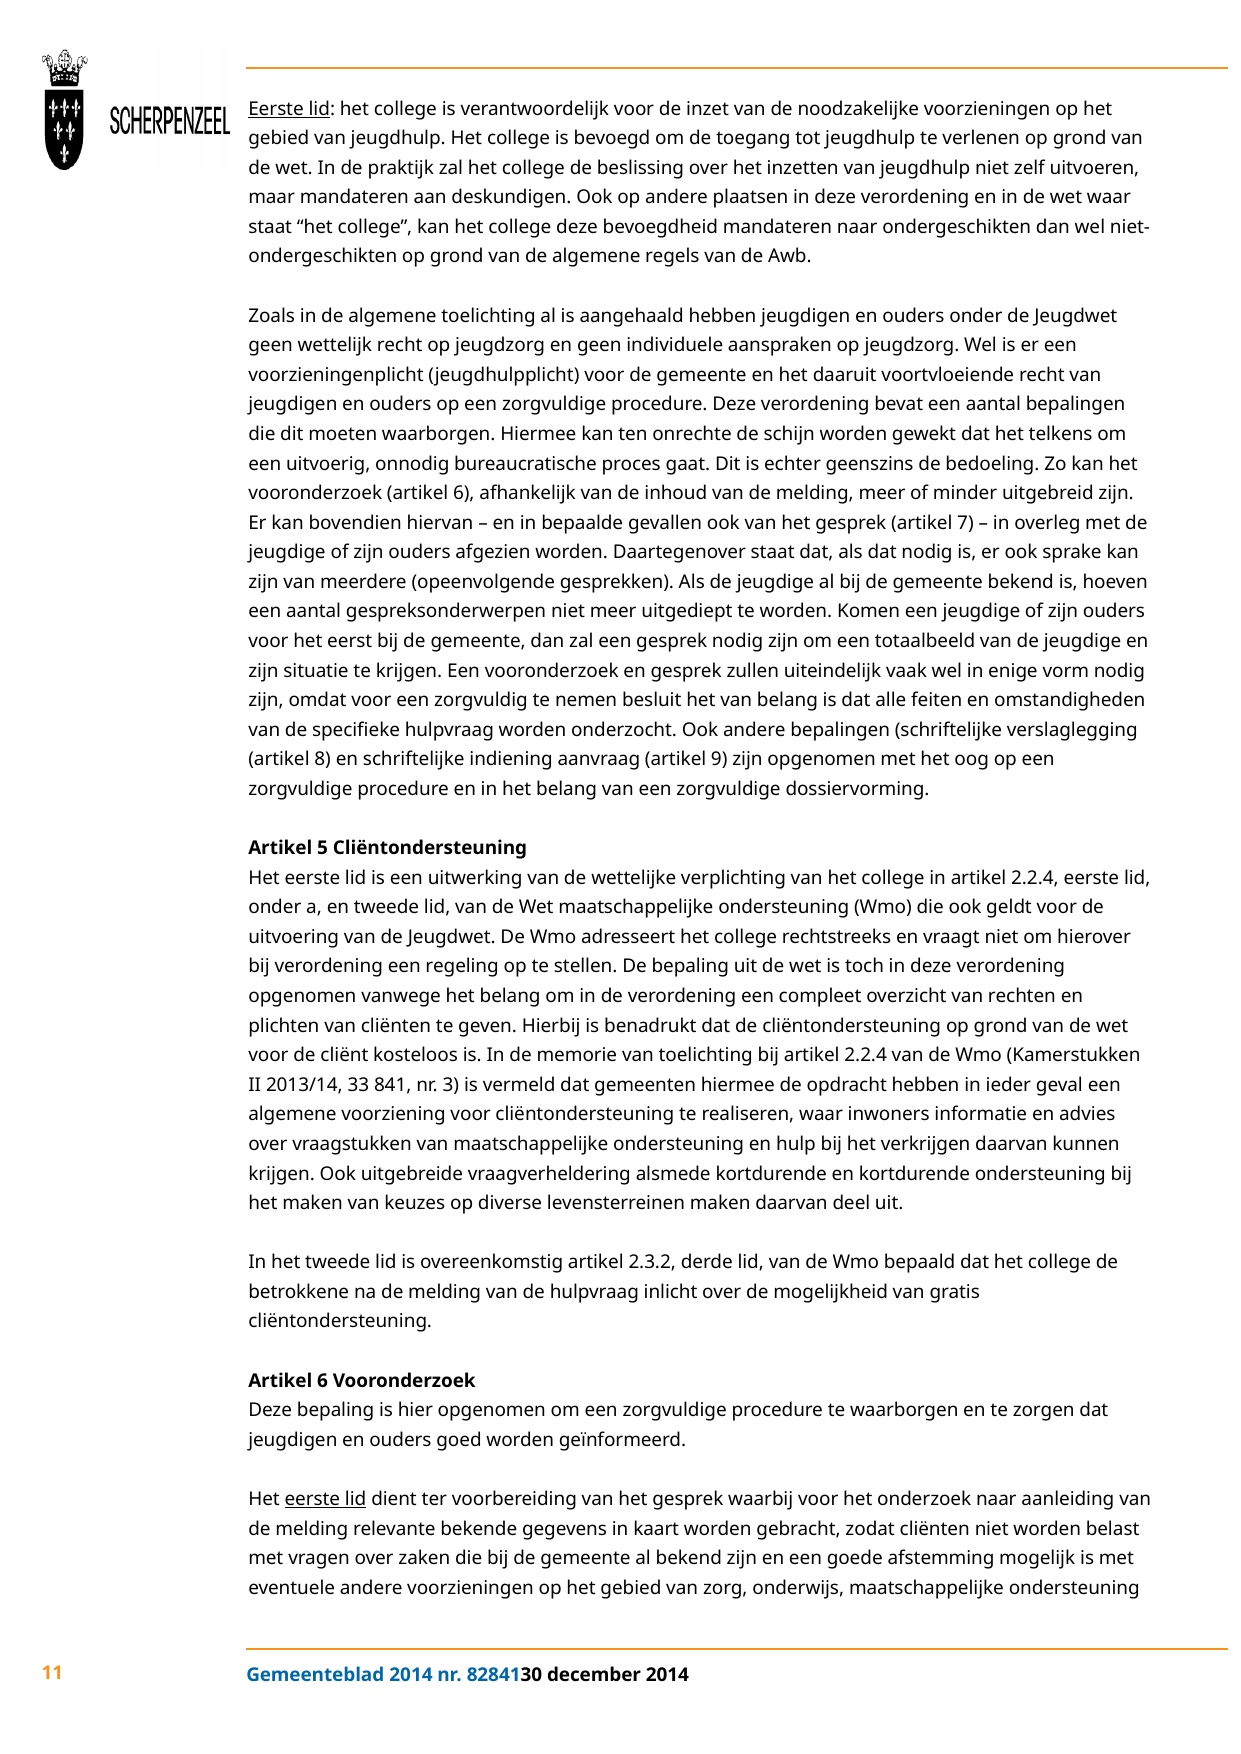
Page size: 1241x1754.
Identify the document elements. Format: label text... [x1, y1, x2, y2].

text Eerste lid: het college is verantwoordelijk voor de inzet van de noodzakelijke voorzieningen op het gebied van jeugdhulp. Het college is bevoegd om de toegang tot jeugdhulp te verlenen op grond van de wet. In de praktijk zal het college de beslissing over het inzetten van jeugdhulp niet zelf uitvoeren, maar mandateren aan deskundigen. Ook op andere plaatsen in deze verordening en in de wet waar staat “het college”, kan het college deze bevoegdheid mandateren naar ondergeschikten dan wel niet-ondergeschikten op grond van de algemene regels van de Awb. [248, 95, 1152, 268]
text In het tweede lid is overeenkomstig artikel 2.3.2, derde lid, van de Wmo bepaald dat het college de betrokkene na de melding van de hulpvraag inlicht over de mogelijkheid van gratis cliëntondersteuning. [248, 1248, 1152, 1333]
text Artikel 5 Cliëntondersteuning [248, 834, 1152, 860]
text Deze bepaling is hier opgenomen om een zorgvuldige procedure te waarborgen en te zorgen dat jeugdigen en ouders goed worden geïnformeerd. [248, 1396, 1152, 1452]
picture [41, 47, 231, 172]
text Zoals in de algemene toelichting al is aangehaald hebben jeugdigen en ouders onder de Jeugdwet geen wettelijk recht op jeugdzorg en geen individuele aanspraken op jeugdzorg. Wel is er een voorzieningenplicht (jeugdhulpplicht) voor de gemeente en het daaruit voortvloeiende recht van jeugdigen en ouders op een zorgvuldige procedure. Deze verordening bevat een aantal bepalingen die dit moeten waarborgen. Hiermee kan ten onrechte de schijn worden gewekt dat het telkens om een uitvoerig, onnodig bureaucratische proces gaat. Dit is echter geenszins de bedoeling. Zo kan het vooronderzoek (artikel 6), afhankelijk van de inhoud van de melding, meer of minder uitgebreid zijn. Er kan bovendien hiervan – en in bepaalde gevallen ook van het gesprek (artikel 7) – in overleg met de jeugdige of zijn ouders afgezien worden. Daartegenover staat dat, als dat nodig is, er ook sprake kan zijn van meerdere (opeenvolgende gesprekken). Als de jeugdige al bij de gemeente bekend is, hoeven een aantal gespreksonderwerpen niet meer uitgediept te worden. Komen een jeugdige of zijn ouders voor het eerst bij de gemeente, dan zal een gesprek nodig zijn om een totaalbeeld van de jeugdige en zijn situatie te krijgen. Een vooronderzoek en gesprek zullen uiteindelijk vaak wel in enige vorm nodig zijn, omdat voor een zorgvuldig te nemen besluit het van belang is dat alle feiten en omstandigheden van de specifieke hulpvraag worden onderzocht. Ook andere bepalingen (schriftelijke verslaglegging (artikel 8) en schriftelijke indiening aanvraag (artikel 9) zijn opgenomen met het oog op een zorgvuldige procedure en in het belang van een zorgvuldige dossiervorming. [248, 302, 1152, 801]
text Artikel 6 Vooronderzoek [248, 1367, 1152, 1393]
text Het eerste lid is een uitwerking van de wettelijke verplichting van het college in artikel 2.2.4, eerste lid, onder a, en tweede lid, van de Wet maatschappelijke ondersteuning (Wmo) die ook geldt voor de uitvoering van de Jeugdwet. De Wmo adresseert het college rechtstreeks en vraagt niet om hierover bij verordening een regeling op te stellen. De bepaling uit de wet is toch in deze verordening opgenomen vanwege het belang om in de verordening een compleet overzicht van rechten en plichten van cliënten te geven. Hierbij is benadrukt dat de cliëntondersteuning op grond van de wet voor de cliënt kosteloos is. In de memorie van toelichting bij artikel 2.2.4 van de Wmo (Kamerstukken II 2013/14, 33 841, nr. 3) is vermeld dat gemeenten hiermee de opdracht hebben in ieder geval een algemene voorziening voor cliëntondersteuning te realiseren, waar inwoners informatie en advies over vraagstukken van maatschappelijke ondersteuning en hulp bij het verkrijgen daarvan kunnen krijgen. Ook uitgebreide vraagverheldering alsmede kortdurende en kortdurende ondersteuning bij het maken van keuzes op diverse levensterreinen maken daarvan deel uit. [248, 864, 1152, 1215]
text Het eerste lid dient ter voorbereiding van het gesprek waarbij voor het onderzoek naar aanleiding van de melding relevante bekende gegevens in kaart worden gebracht, zodat cliënten niet worden belast met vragen over zaken die bij de gemeente al bekend zijn en een goede afstemming mogelijk is met eventuele andere voorzieningen op het gebied van zorg, onderwijs, maatschappelijke ondersteuning [248, 1485, 1152, 1600]
